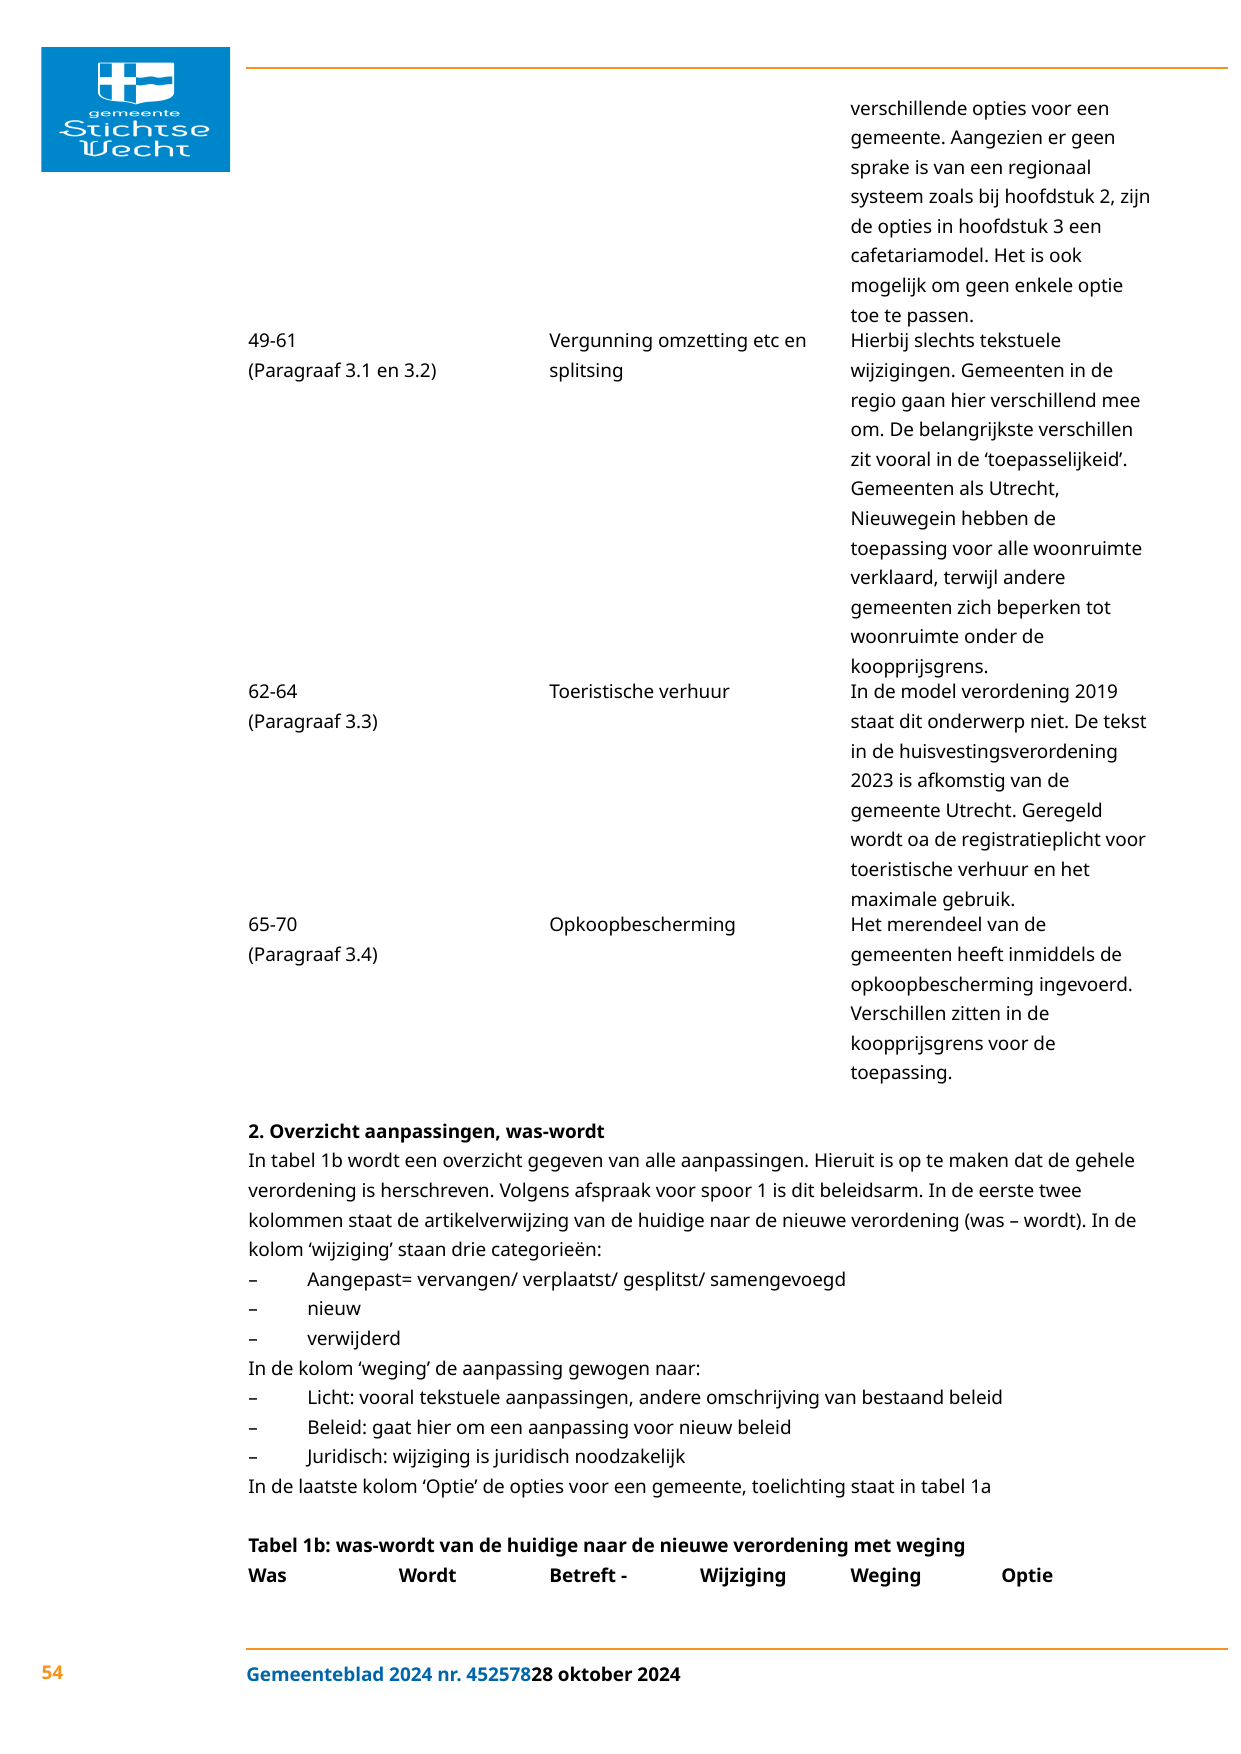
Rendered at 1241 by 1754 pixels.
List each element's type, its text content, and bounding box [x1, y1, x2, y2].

table_header Optie [1001, 1562, 1152, 1588]
table_header Wijziging [700, 1562, 850, 1588]
table_cell Het merendeel van de gemeenten heeft inmiddels de opkoopbescherming ingevoerd. Verschillen zitten in de koopprijsgrens voor de toepassing. [850, 912, 1152, 1085]
table_cell Opkoopbescherming [549, 912, 850, 1085]
list nieuw [248, 1296, 1152, 1321]
table_cell Toeristische verhuur [549, 679, 850, 912]
picture [137, 63, 174, 103]
table_cell In de model verordening 2019 staat dit onderwerp niet. De tekst in de huisvestingsverordening 2023 is afkomstig van de gemeente Utrecht. Geregeld wordt oa de registratieplicht voor toeristische verhuur en het maximale gebruik. [850, 679, 1152, 912]
text 2. Overzicht aanpassingen, was-wordt [248, 1118, 1152, 1144]
text In de laatste kolom ‘Optie’ de opties voor een gemeente, toelichting staat in tabel 1a [248, 1473, 1152, 1499]
table_cell 62-64 (Paragraaf 3.3) [248, 679, 549, 912]
text In tabel 1b wordt een overzicht gegeven van alle aanpassingen. Hieruit is op te maken dat de gehele verordening is herschreven. Volgens afspraak voor spoor 1 is dit beleidsarm. In de eerste twee kolommen staat de artikelverwijzing van de huidige naar de nieuwe verordening (was – wordt). In de kolom ‘wijziging’ staan drie categorieën: [248, 1148, 1152, 1262]
picture [99, 63, 135, 101]
list Juridisch: wijziging is juridisch noodzakelijk [248, 1443, 1152, 1469]
list Beleid: gaat hier om een aanpassing voor nieuw beleid [248, 1414, 1152, 1439]
table_cell 65-70 (Paragraaf 3.4) [248, 912, 549, 1085]
text Tabel 1b: was-wordt van de huidige naar de nieuwe verordening met weging [248, 1532, 1152, 1558]
table_cell [248, 95, 549, 328]
table_cell verschillende opties voor een gemeente. Aangezien er geen sprake is van een regionaal systeem zoals bij hoofdstuk 2, zijn de opties in hoofdstuk 3 een cafetariamodel. Het is ook mogelijk om geen enkele optie toe te passen. [850, 95, 1152, 328]
table_cell Hierbij slechts tekstuele wijzigingen. Gemeenten in de regio gaan hier verschillend mee om. De belangrijkste verschillen zit vooral in de ‘toepasselijkeid’. Gemeenten als Utrecht, Nieuwegein hebben de toepassing voor alle woonruimte verklaard, terwijl andere gemeenten zich beperken tot woonruimte onder de koopprijsgrens. [850, 328, 1152, 679]
table_header Weging [850, 1562, 1001, 1588]
table_cell [549, 95, 850, 328]
table_cell Vergunning omzetting etc en splitsing [549, 328, 850, 679]
table_cell 49-61 (Paragraaf 3.1 en 3.2) [248, 328, 549, 679]
table_header Betreft [549, 1562, 700, 1588]
table_header Was [248, 1562, 398, 1588]
table_header Wordt [399, 1562, 549, 1588]
text In de kolom ‘weging’ de aanpassing gewogen naar: [248, 1355, 1152, 1380]
list Aangepast= vervangen/ verplaatst/ gesplitst/ samengevoegd [248, 1266, 1152, 1292]
list Licht: vooral tekstuele aanpassingen, andere omschrijving van bestaand beleid [248, 1384, 1152, 1410]
list verwijderd [248, 1325, 1152, 1351]
